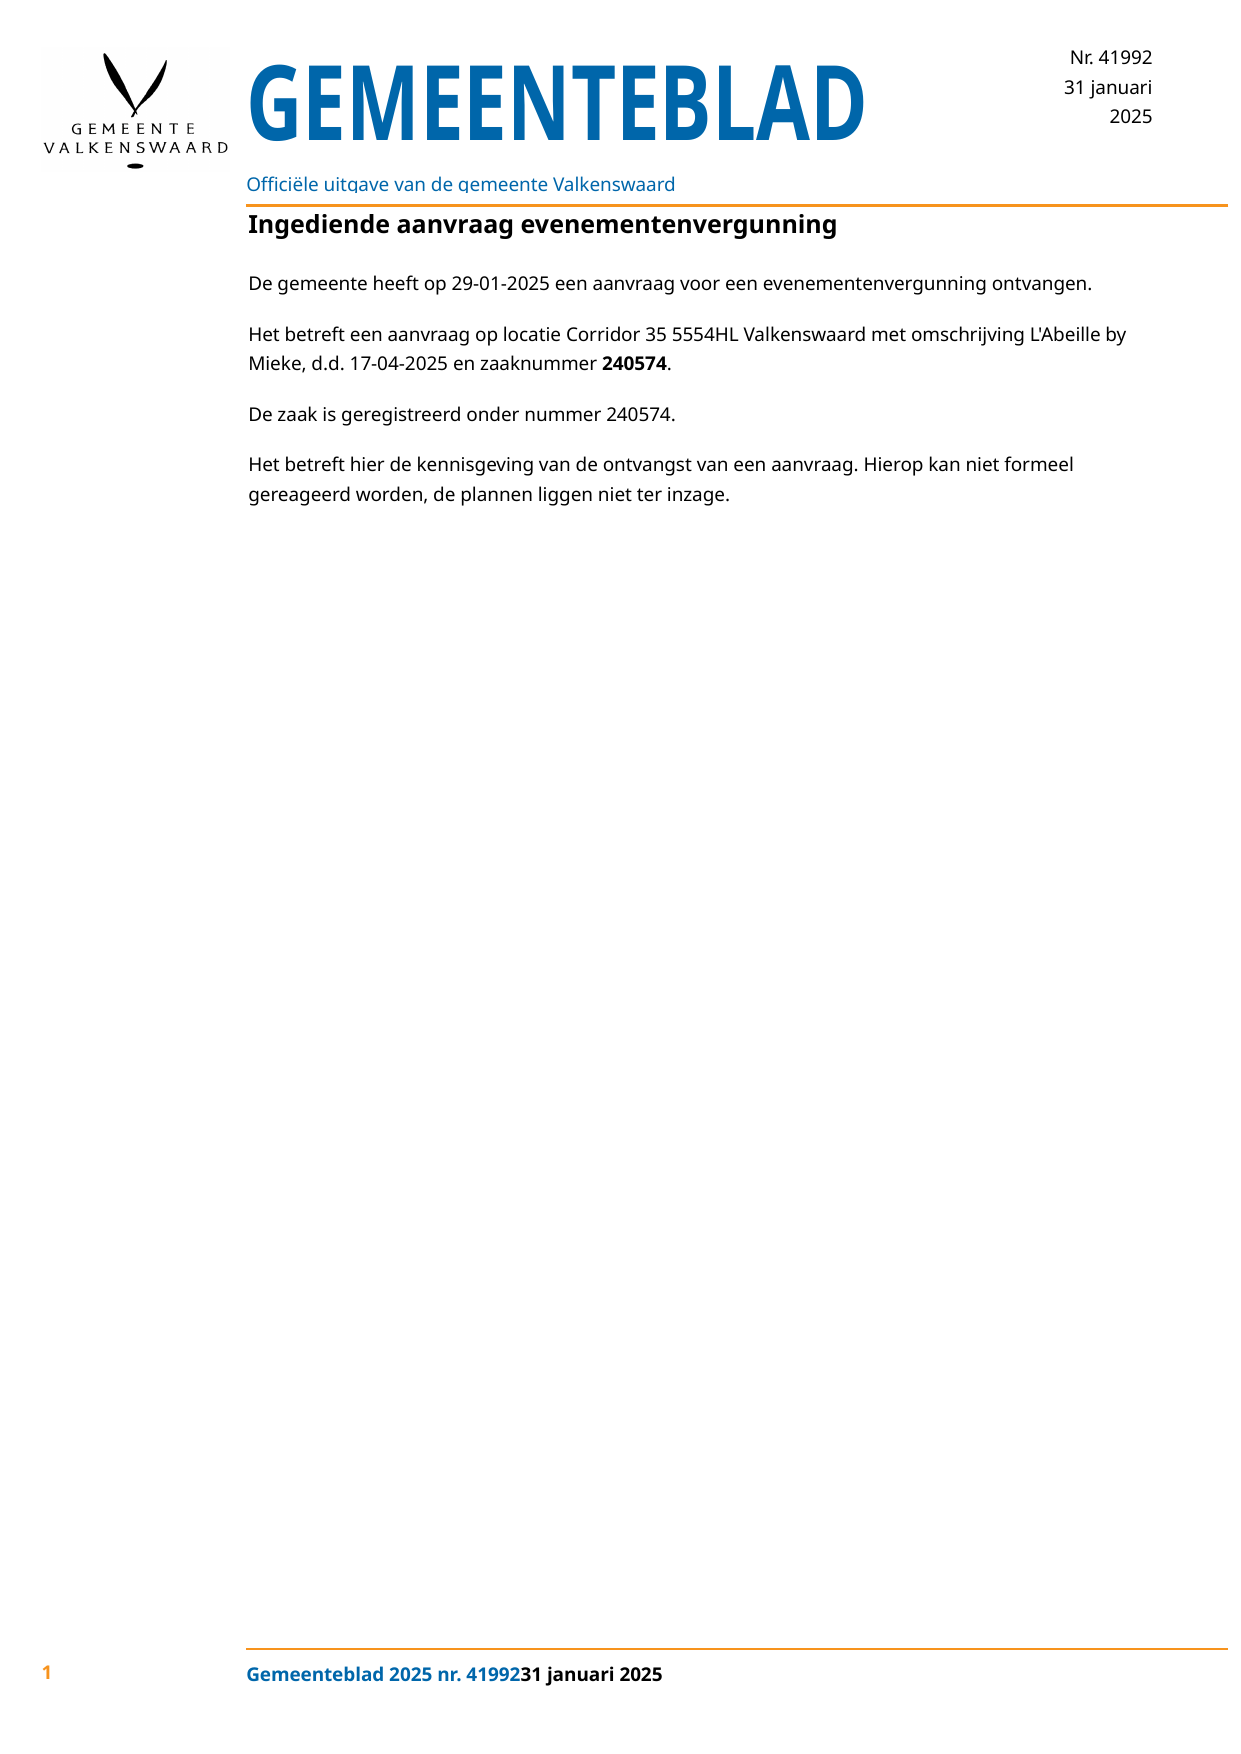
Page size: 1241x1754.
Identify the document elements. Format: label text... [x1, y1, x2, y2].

text De gemeente heeft op 29-01-2025 een aanvraag voor een evenementenvergunning ontvangen. [248, 270, 1152, 296]
text Het betreft hier de kennisgeving van de ontvangst van een aanvraag. Hierop kan niet formeel gereageerd worden, de plannen liggen niet ter inzage. [248, 451, 1152, 506]
text De zaak is geregistreerd onder nummer 240574. [248, 401, 1152, 426]
picture [41, 47, 231, 172]
text Het betreft een aanvraag op locatie Corridor 35 5554HL Valkenswaard met omschrijving L'Abeille by Mieke, d.d. 17-04-2025 en zaaknummer 240574. [248, 321, 1152, 376]
text Ingediende aanvraag evenementenvergunning [248, 207, 1152, 241]
